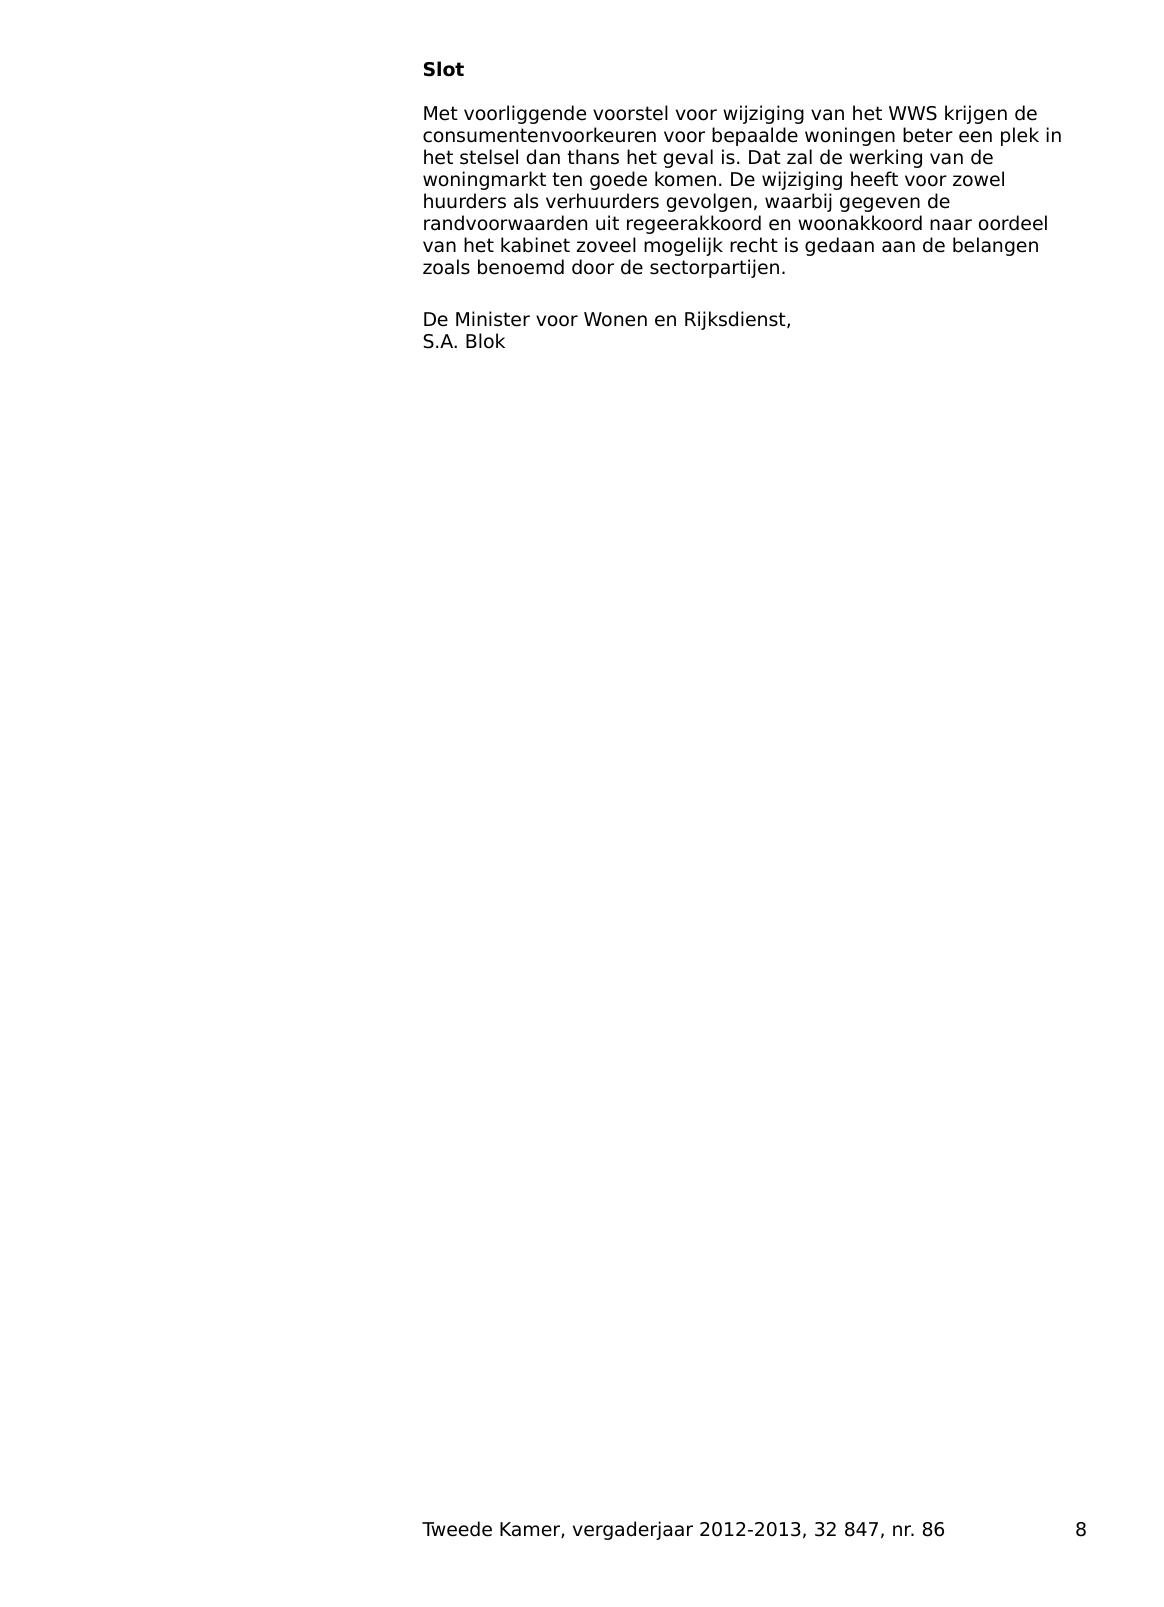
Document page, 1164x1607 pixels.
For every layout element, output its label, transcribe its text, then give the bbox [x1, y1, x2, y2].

text Met voorliggende voorstel voor wijziging van het WWS krijgen de consumentenvoorkeuren voor bepaalde woningen beter een plek in het stelsel dan thans het geval is. Dat zal de werking van de woningmarkt ten goede komen. De wijziging heeft voor zowel huurders als verhuurders gevolgen, waarbij gegeven de randvoorwaarden uit regeerakkoord en woonakkoord naar oordeel van het kabinet zoveel mogelijk recht is gedaan aan de belangen zoals benoemd door de sectorpartijen. [422, 103, 1087, 279]
text De Minister voor Wonen en Rijksdienst, S.A. Blok [422, 309, 1087, 353]
subtitle Slot [422, 59, 1087, 81]
